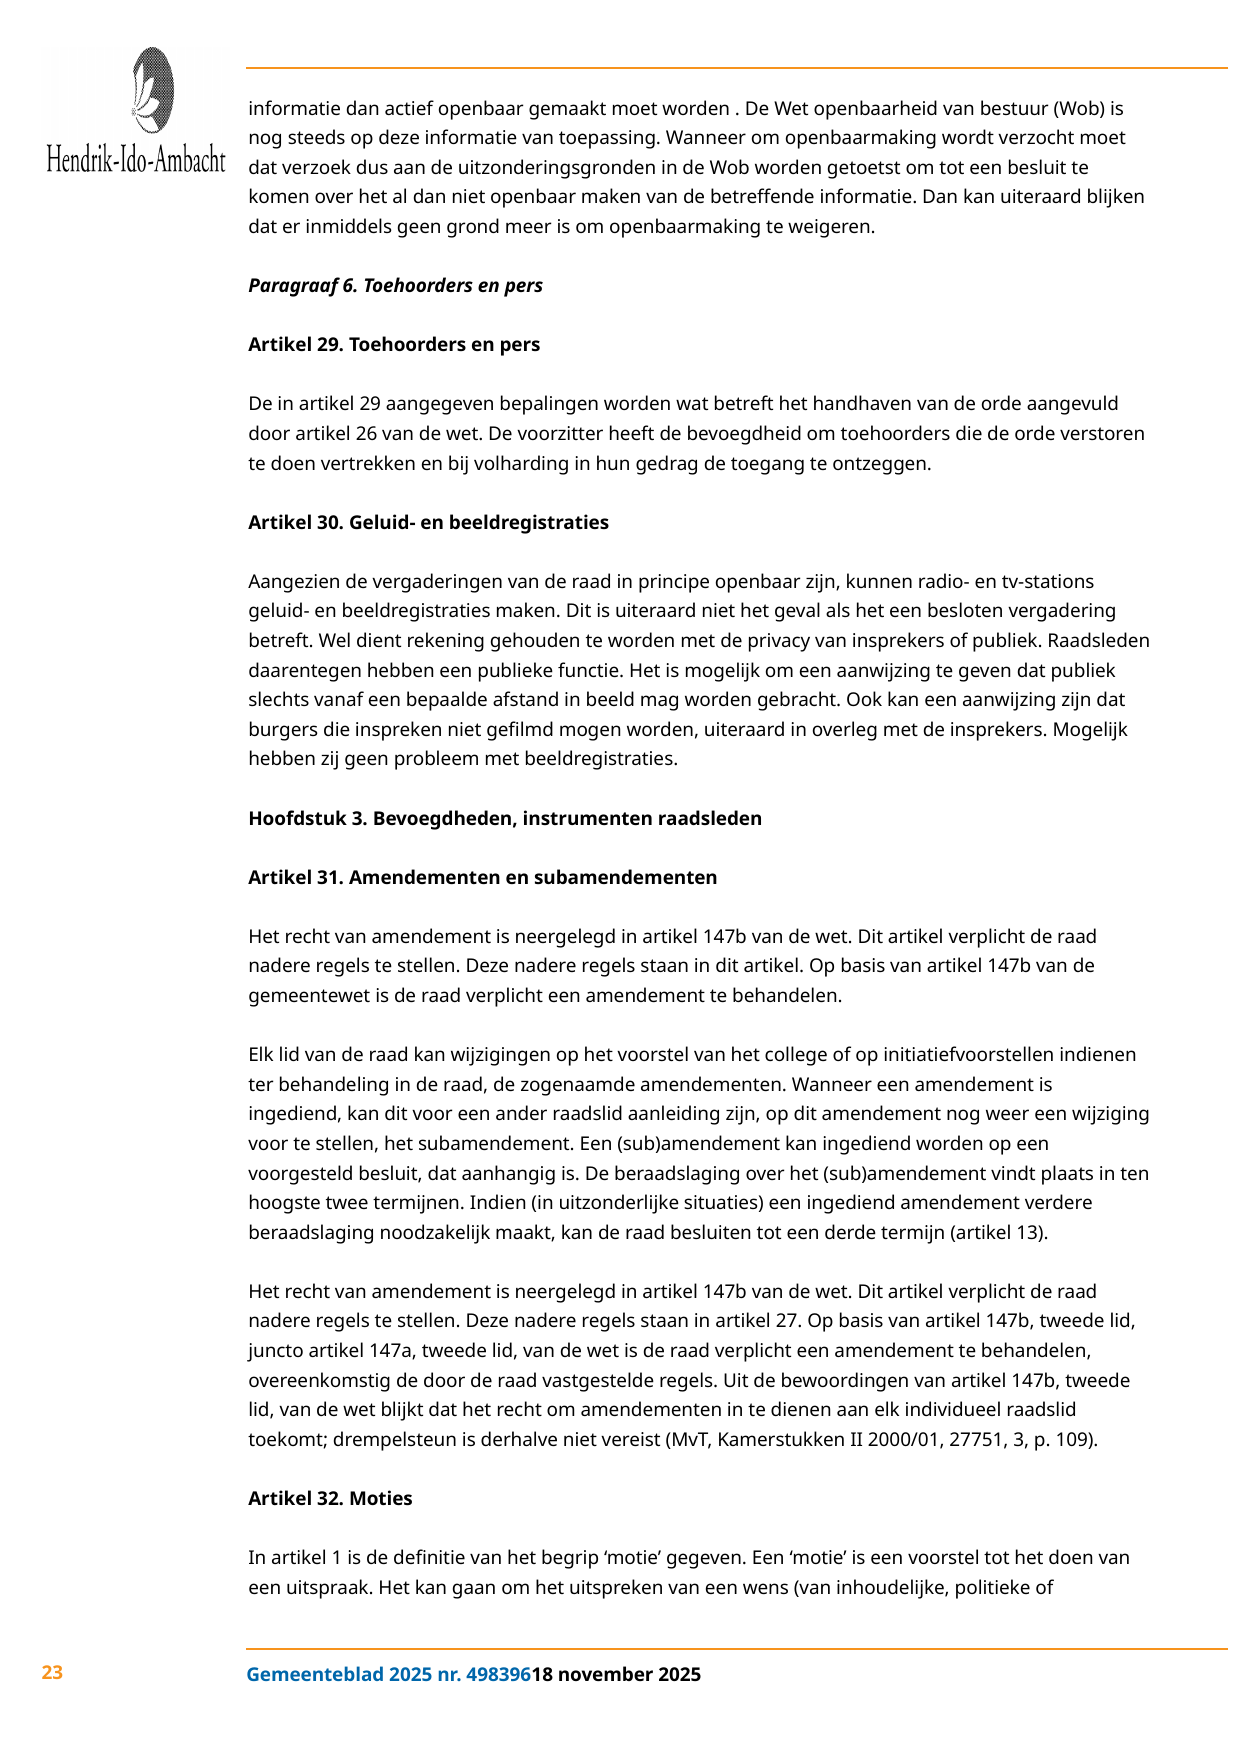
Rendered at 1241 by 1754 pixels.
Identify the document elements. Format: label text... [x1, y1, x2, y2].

text In artikel 1 is de definitie van het begrip ‘motie’ gegeven. Een ‘motie’ is een voorstel tot het doen van een uitspraak. Het kan gaan om het uitspreken van een wens (van inhoudelijke, politieke of [248, 1544, 1152, 1600]
text Aangezien de vergaderingen van de raad in principe openbaar zijn, kunnen radio- en tv-stations geluid- en beeldregistraties maken. Dit is uiteraard niet het geval als het een besloten vergadering betreft. Wel dient rekening gehouden te worden met de privacy van insprekers of publiek. Raadsleden daarentegen hebben een publieke functie. Het is mogelijk om een aanwijzing te geven dat publiek slechts vanaf een bepaalde afstand in beeld mag worden gebracht. Ook kan een aanwijzing zijn dat burgers die inspreken niet gefilmd mogen worden, uiteraard in overleg met de insprekers. Mogelijk hebben zij geen probleem met beeldregistraties. [248, 568, 1152, 771]
picture [41, 47, 231, 172]
text Artikel 32. Moties [248, 1485, 1152, 1511]
text Artikel 31. Amendementen en subamendementen [248, 864, 1152, 890]
text informatie dan actief openbaar gemaakt moet worden . De Wet openbaarheid van bestuur (Wob) is nog steeds op deze informatie van toepassing. Wanneer om openbaarmaking wordt verzocht moet dat verzoek dus aan de uitzonderingsgronden in de Wob worden getoetst om tot een besluit te komen over het al dan niet openbaar maken van de betreffende informatie. Dan kan uiteraard blijken dat er inmiddels geen grond meer is om openbaarmaking te weigeren. [248, 95, 1152, 239]
text Elk lid van de raad kan wijzigingen op het voorstel van het college of op initiatiefvoorstellen indienen ter behandeling in de raad, de zogenaamde amendementen. Wanneer een amendement is ingediend, kan dit voor een ander raadslid aanleiding zijn, op dit amendement nog weer een wijziging voor te stellen, het subamendement. Een (sub)amendement kan ingediend worden op een voorgesteld besluit, dat aanhangig is. De beraadslaging over het (sub)amendement vindt plaats in ten hoogste twee termijnen. Indien (in uitzonderlijke situaties) een ingediend amendement verdere beraadslaging noodzakelijk maakt, kan de raad besluiten tot een derde termijn (artikel 13). [248, 1041, 1152, 1245]
text De in artikel 29 aangegeven bepalingen worden wat betreft het handhaven van de orde aangevuld door artikel 26 van de wet. De voorzitter heeft de bevoegdheid om toehoorders die de orde verstoren te doen vertrekken en bij volharding in hun gedrag de toegang te ontzeggen. [248, 391, 1152, 476]
text Artikel 29. Toehoorders en pers [248, 331, 1152, 357]
text Paragraaf 6. Toehoorders en pers [248, 272, 1152, 298]
text Het recht van amendement is neergelegd in artikel 147b van de wet. Dit artikel verplicht de raad nadere regels te stellen. Deze nadere regels staan in dit artikel. Op basis van artikel 147b van de gemeentewet is de raad verplicht een amendement te behandelen. [248, 923, 1152, 1008]
text Het recht van amendement is neergelegd in artikel 147b van de wet. Dit artikel verplicht de raad nadere regels te stellen. Deze nadere regels staan in artikel 27. Op basis van artikel 147b, tweede lid, juncto artikel 147a, tweede lid, van de wet is de raad verplicht een amendement te behandelen, overeenkomstig de door de raad vastgestelde regels. Uit de bewoordingen van artikel 147b, tweede lid, van de wet blijkt dat het recht om amendementen in te dienen aan elk individueel raadslid toekomt; drempelsteun is derhalve niet vereist (MvT, Kamerstukken II 2000/01, 27751, 3, p. 109). [248, 1278, 1152, 1452]
text Hoofdstuk 3. Bevoegdheden, instrumenten raadsleden [248, 805, 1152, 831]
text Artikel 30. Geluid- en beeldregistraties [248, 509, 1152, 535]
